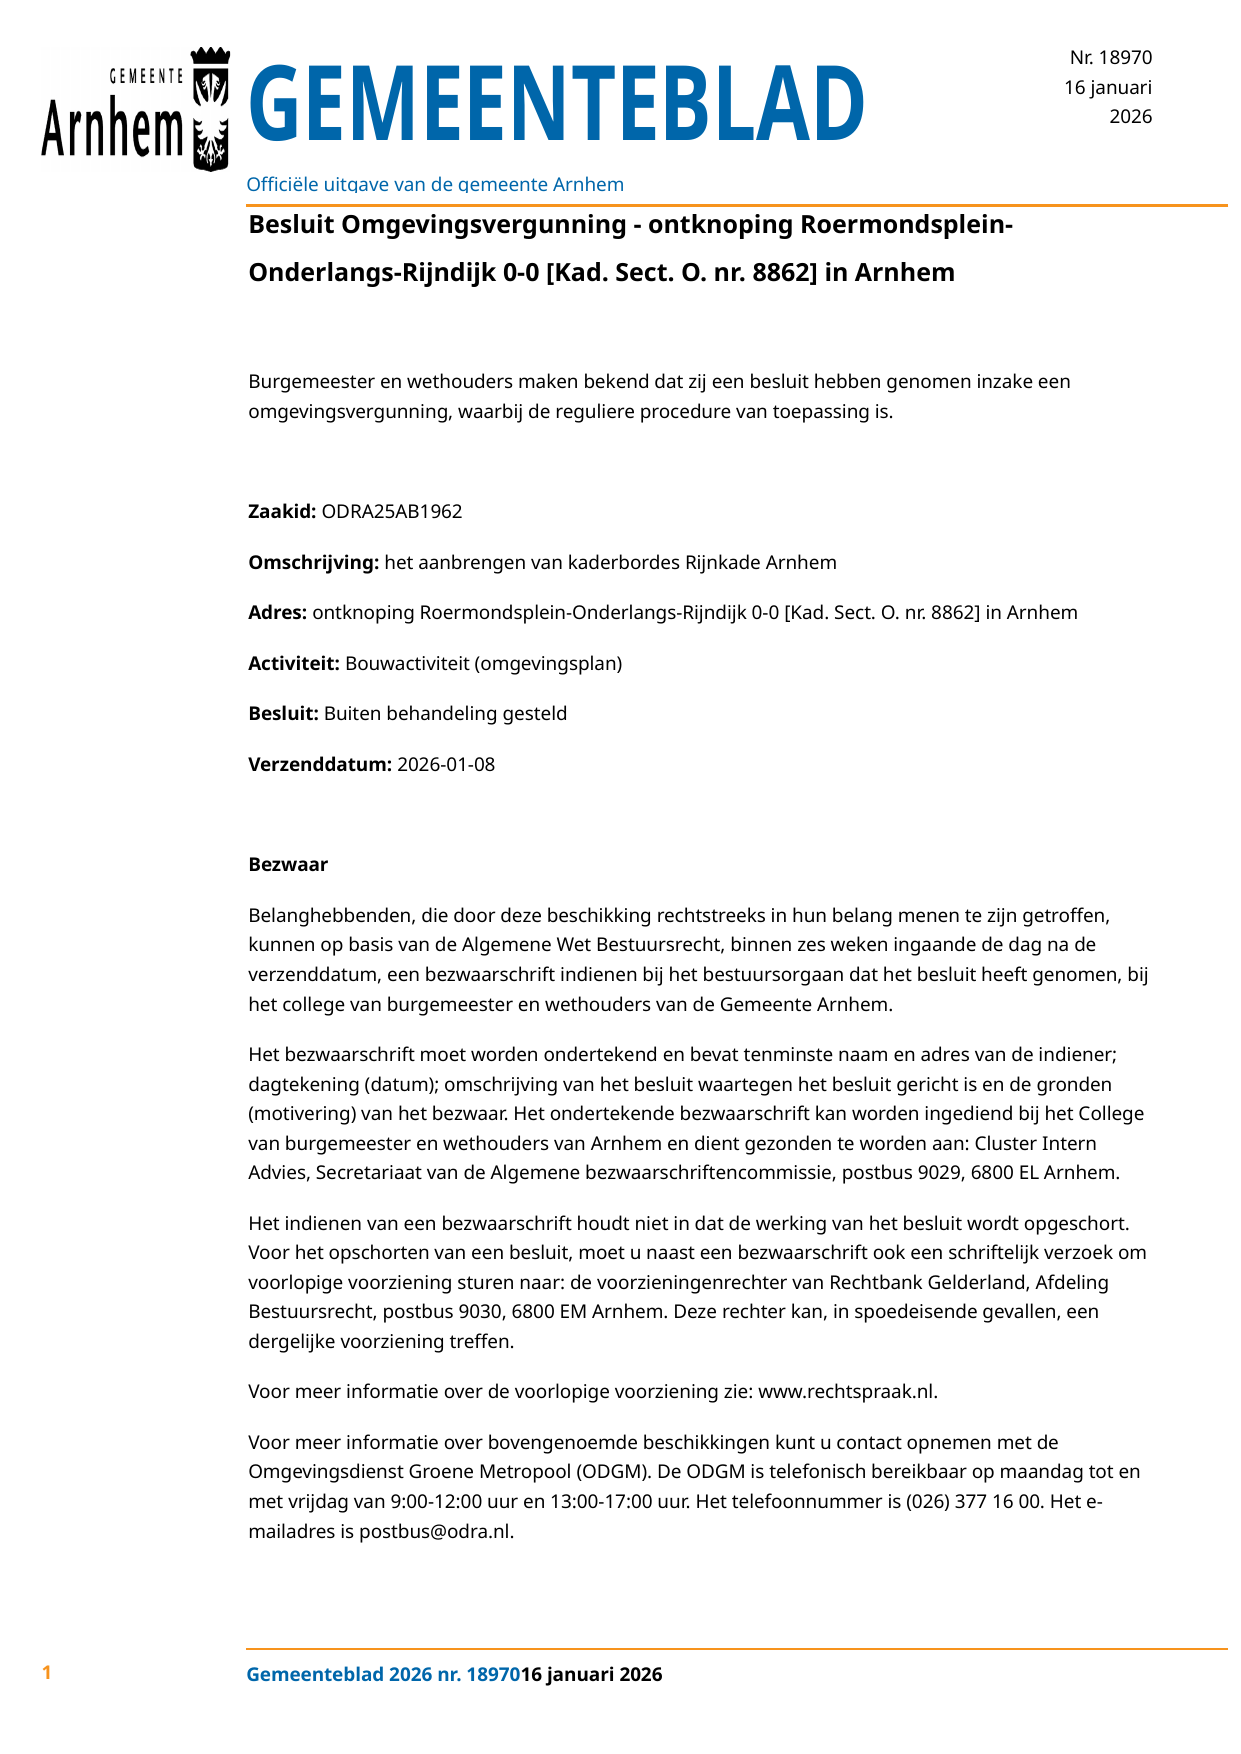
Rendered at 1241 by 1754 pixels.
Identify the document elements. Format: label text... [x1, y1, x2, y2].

text Voor meer informatie over de voorlopige voorziening zie: www.rechtspraak.nl. [248, 1379, 1152, 1404]
text Besluit: Buiten behandeling gesteld [248, 700, 1152, 726]
text Belanghebbenden, die door deze beschikking rechtstreeks in hun belang menen te zijn getroffen, kunnen op basis van de Algemene Wet Bestuursrecht, binnen zes weken ingaande de dag na de verzenddatum, een bezwaarschrift indienen bij het bestuursorgaan dat het besluit heeft genomen, bij het college van burgemeester en wethouders van de Gemeente Arnhem. [248, 902, 1152, 1017]
text Zaakid: ODRA25AB1962 [248, 499, 1152, 524]
text Adres: ontknoping Roermondsplein-Onderlangs-Rijndijk 0-0 [Kad. Sect. O. nr. 8862] in Arnhem [248, 599, 1152, 625]
text Omschrijving: het aanbrengen van kaderbordes Rijnkade Arnhem [248, 549, 1152, 575]
text Het bezwaarschrift moet worden ondertekend en bevat tenminste naam en adres van de indiener; dagtekening (datum); omschrijving van het besluit waartegen het besluit gericht is en de gronden (motivering) van het bezwaar. Het ondertekende bezwaarschrift kan worden ingediend bij het College van burgemeester en wethouders van Arnhem en dient gezonden te worden aan: Cluster Intern Advies, Secretariaat van de Algemene bezwaarschriftencommissie, postbus 9029, 6800 EL Arnhem. [248, 1041, 1152, 1185]
picture [41, 47, 231, 172]
text Burgemeester en wethouders maken bekend dat zij een besluit hebben genomen inzake een omgevingsvergunning, waarbij de reguliere procedure van toepassing is. [248, 368, 1152, 424]
text Voor meer informatie over bovengenoemde beschikkingen kunt u contact opnemen met de Omgevingsdienst Groene Metropool (ODGM). De ODGM is telefonisch bereikbaar op maandag tot en met vrijdag van 9:00-12:00 uur en 13:00-17:00 uur. Het telefoonnummer is (026) 377 16 00. Het e-mailadres is postbus@odra.nl. [248, 1429, 1152, 1544]
text Besluit Omgevingsvergunning - ontknoping Roermondsplein-Onderlangs-Rijndijk 0-0 [Kad. Sect. O. nr. 8862] in Arnhem [248, 207, 1152, 288]
text Activiteit: Bouwactiviteit (omgevingsplan) [248, 650, 1152, 676]
text Het indienen van een bezwaarschrift houdt niet in dat de werking van het besluit wordt opgeschort. Voor het opschorten van een besluit, moet u naast een bezwaarschrift ook een schriftelijk verzoek om voorlopige voorziening sturen naar: de voorzieningenrechter van Rechtbank Gelderland, Afdeling Bestuursrecht, postbus 9030, 6800 EM Arnhem. Deze rechter kan, in spoedeisende gevallen, een dergelijke voorziening treffen. [248, 1210, 1152, 1354]
text Verzenddatum: 2026-01-08 [248, 751, 1152, 777]
text Bezwaar [248, 852, 1152, 877]
